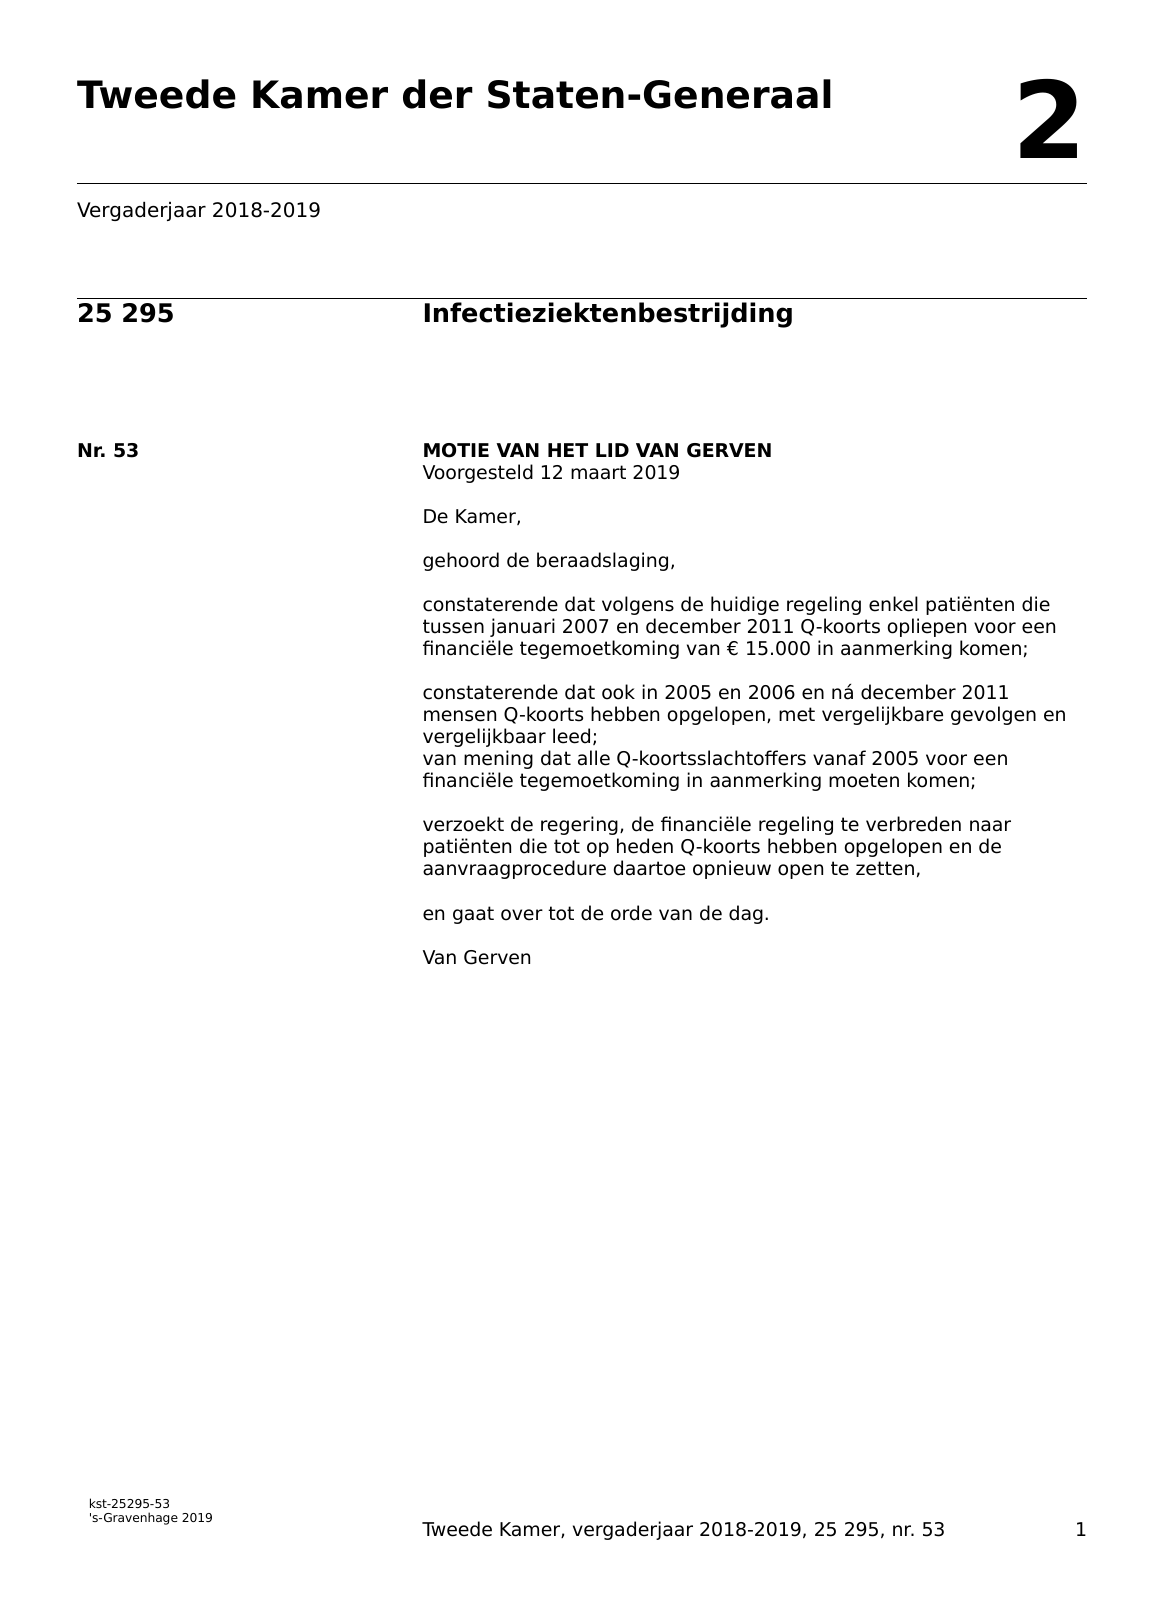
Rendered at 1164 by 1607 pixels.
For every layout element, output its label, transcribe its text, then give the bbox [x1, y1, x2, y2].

table_header 2 [886, 59, 1087, 183]
text kst-25295-53 [88, 1497, 323, 1511]
text Voorgesteld 12 maart 2019 [422, 462, 1087, 484]
text De Kamer, [422, 506, 1087, 528]
text verzoekt de regering, de financiële regeling te verbreden naar patiënten die tot op heden Q-koorts hebben opgelopen en de aanvraagprocedure daartoe opnieuw open te zetten, [422, 814, 1087, 880]
text constaterende dat ook in 2005 en 2006 en ná december 2011 mensen Q-koorts hebben opgelopen, met vergelijkbare gevolgen en vergelijkbaar leed; [422, 682, 1087, 748]
subtitle 25 295 Infectieziektenbestrijding [77, 299, 1087, 329]
text Van Gerven [422, 947, 1087, 969]
text 's-Gravenhage 2019 [88, 1511, 323, 1525]
text van mening dat alle Q-koortsslachtoffers vanaf 2005 voor een financiële tegemoetkoming in aanmerking moeten komen; [422, 748, 1087, 792]
text gehoord de beraadslaging, [422, 550, 1087, 572]
table_cell Vergaderjaar 2018-2019 [77, 184, 1087, 298]
table_header Tweede Kamer der Staten-Generaal [77, 59, 886, 183]
text constaterende dat volgens de huidige regeling enkel patiënten die tussen januari 2007 en december 2011 Q-koorts opliepen voor een financiële tegemoetkoming van € 15.000 in aanmerking komen; [422, 594, 1087, 660]
text en gaat over tot de orde van de dag. [422, 902, 1087, 924]
subtitle Nr. 53 MOTIE VAN HET LID VAN GERVEN [77, 440, 1087, 462]
